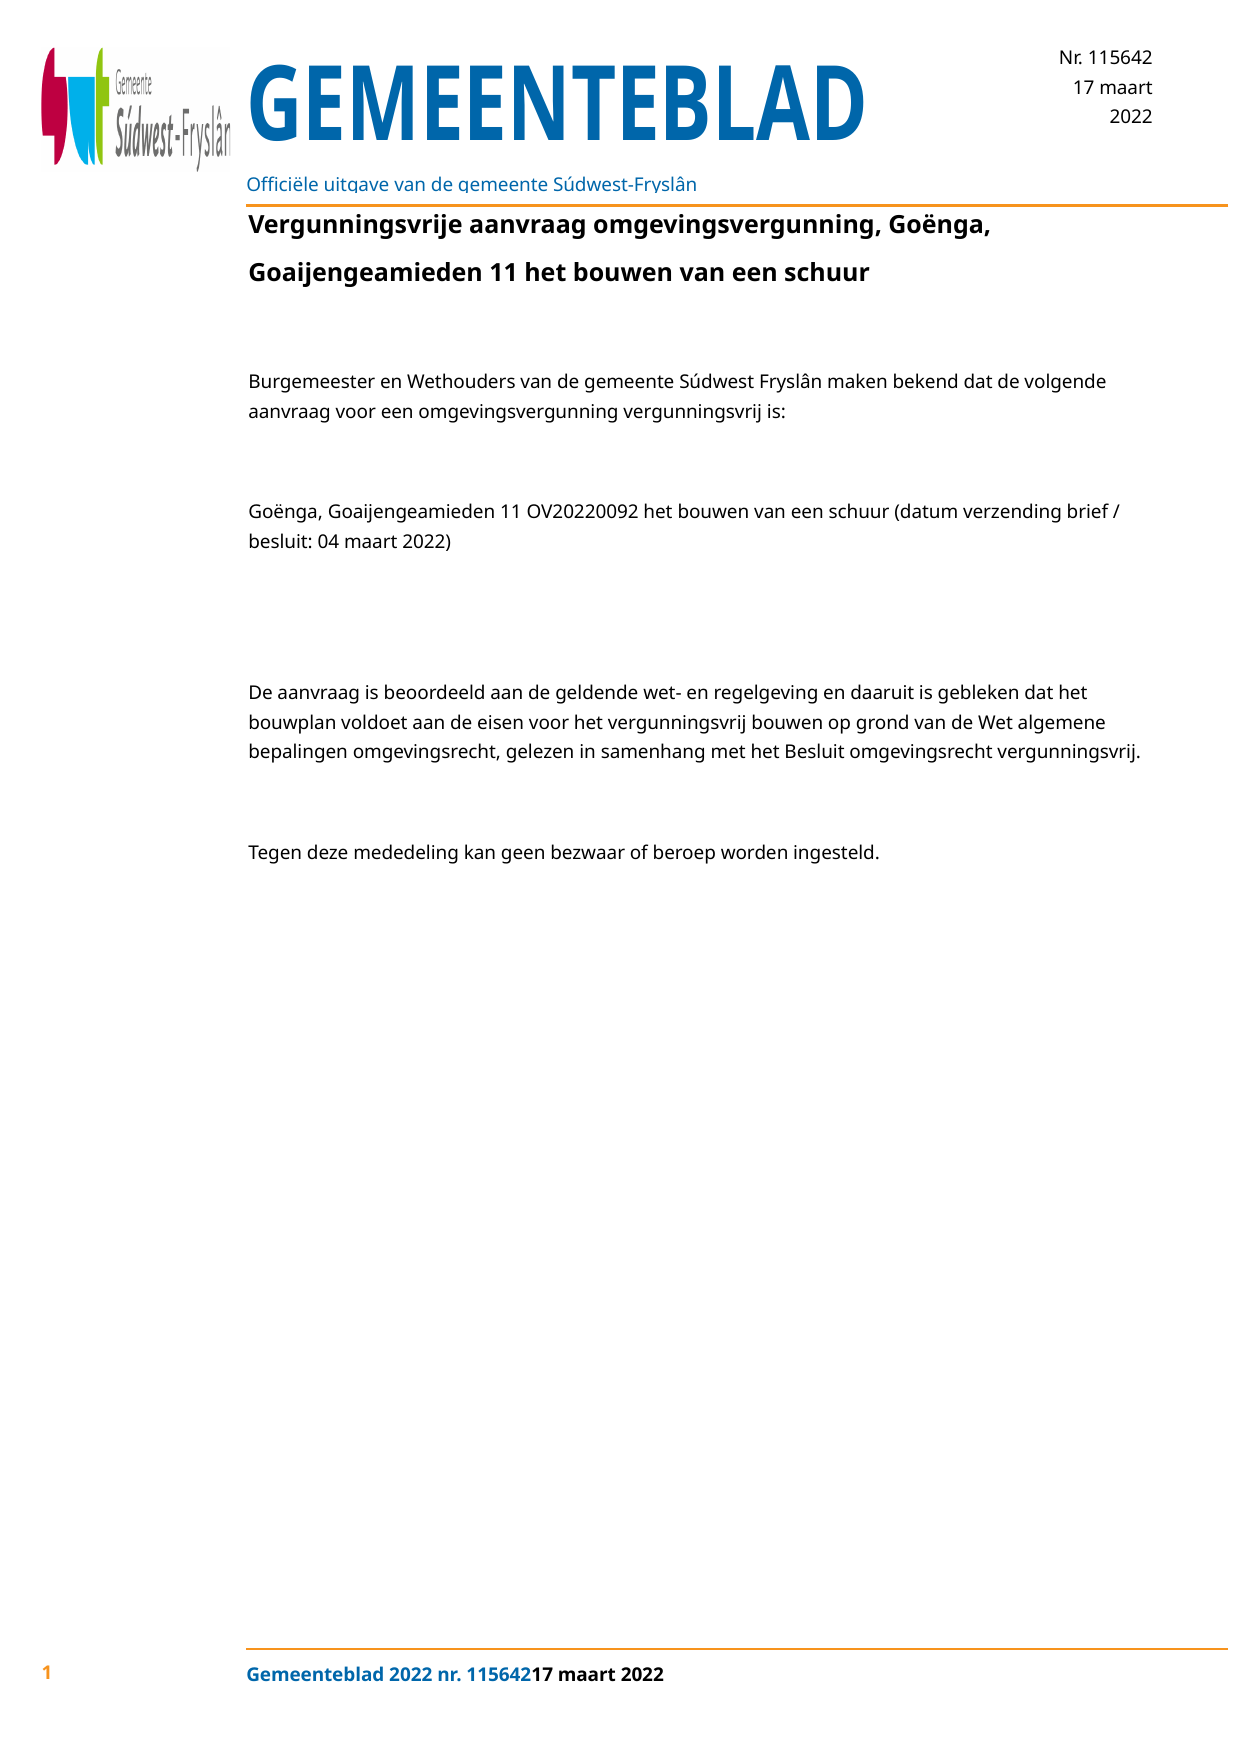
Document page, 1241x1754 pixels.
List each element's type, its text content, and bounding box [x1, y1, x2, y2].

text De aanvraag is beoordeeld aan de geldende wet- en regelgeving en daaruit is gebleken dat het bouwplan voldoet aan de eisen voor het vergunningsvrij bouwen op grond van de Wet algemene bepalingen omgevingsrecht, gelezen in samenhang met het Besluit omgevingsrecht vergunningsvrij. [248, 679, 1152, 764]
text Vergunningsvrije aanvraag omgevingsvergunning, Goënga, Goaijengeamieden 11 het bouwen van een schuur [248, 207, 1152, 288]
text Goënga, Goaijengeamieden 11 OV20220092 het bouwen van een schuur (datum verzending brief / besluit: 04 maart 2022) [248, 499, 1152, 554]
picture [41, 47, 231, 172]
text Tegen deze mededeling kan geen bezwaar of beroep worden ingesteld. [248, 839, 1152, 865]
text Burgemeester en Wethouders van de gemeente Súdwest Fryslân maken bekend dat de volgende aanvraag voor een omgevingsvergunning vergunningsvrij is: [248, 368, 1152, 424]
